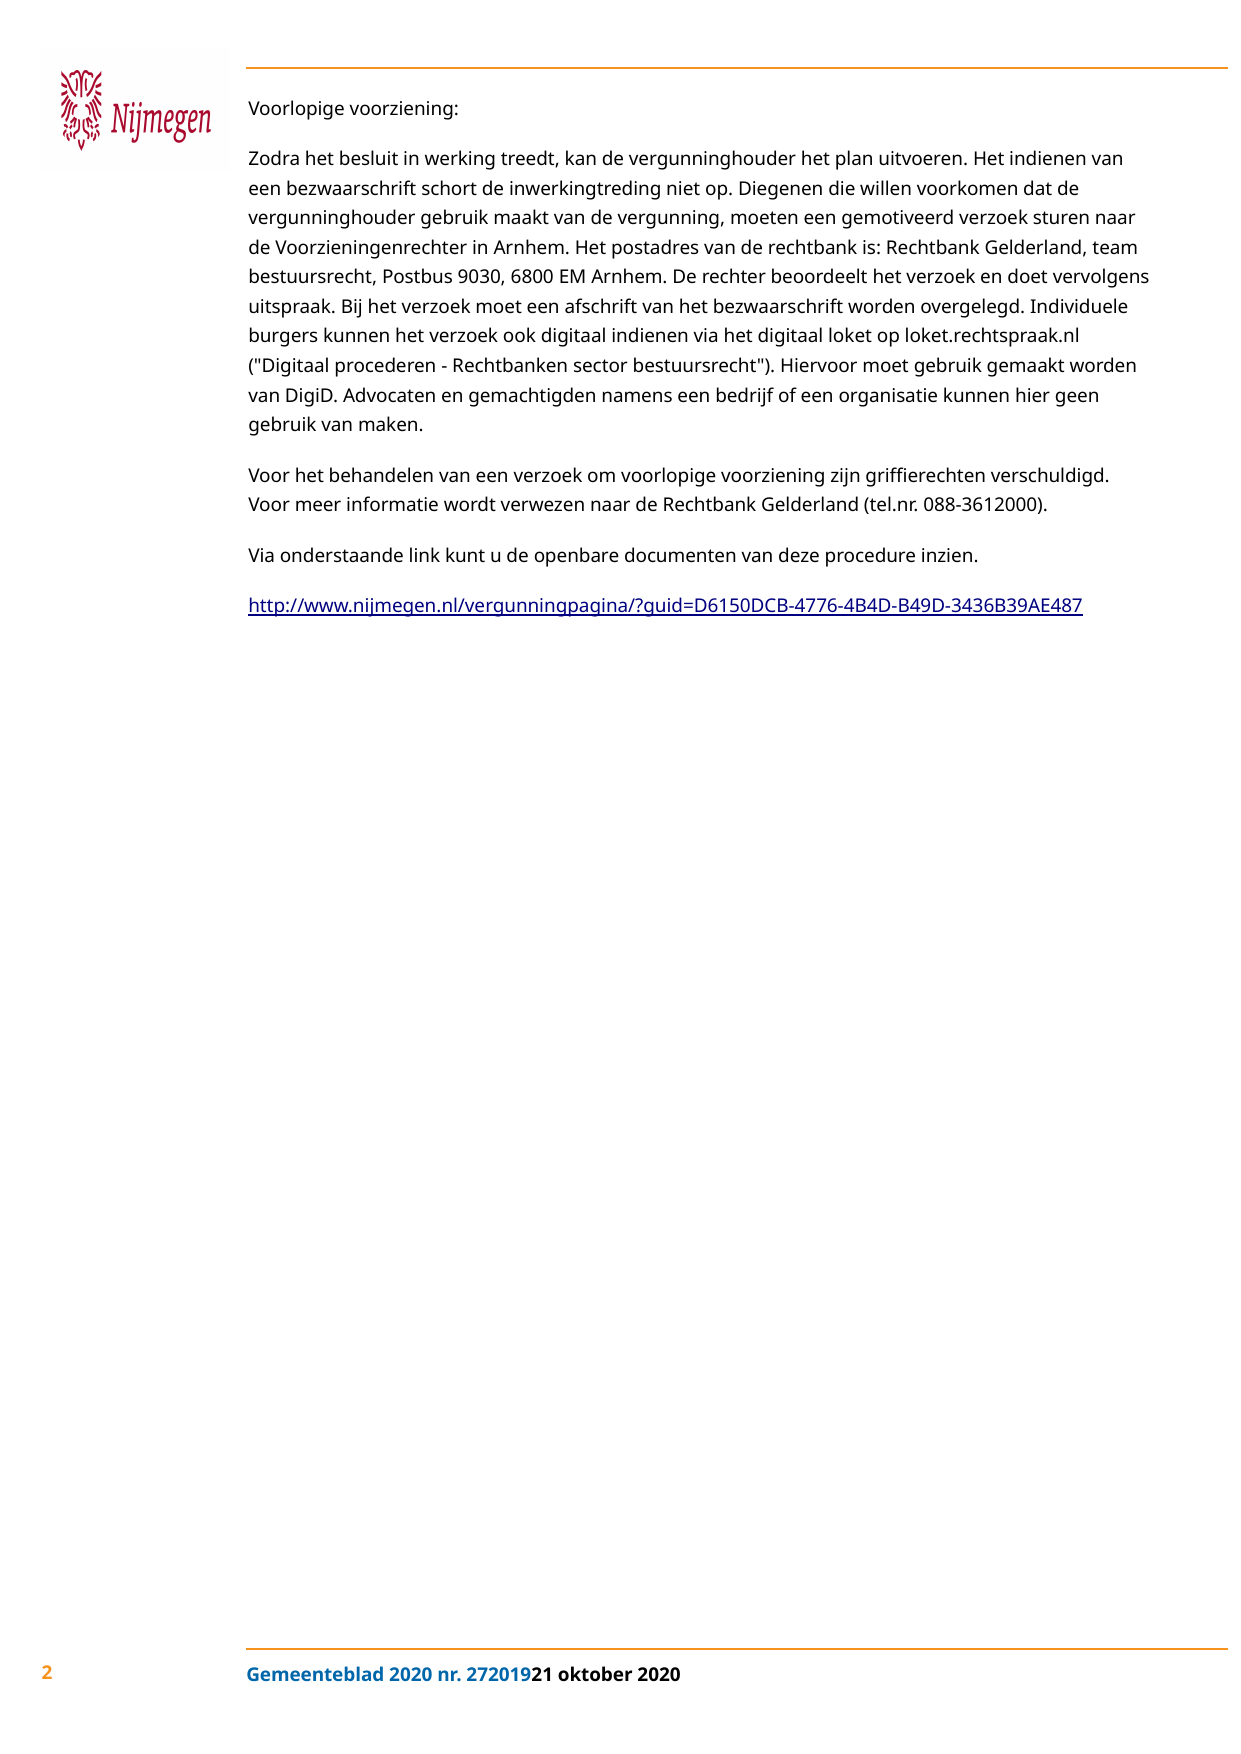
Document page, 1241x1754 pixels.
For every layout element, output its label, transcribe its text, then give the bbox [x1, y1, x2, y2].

text Voorlopige voorziening: [248, 95, 1152, 121]
text Zodra het besluit in werking treedt, kan de vergunninghouder het plan uitvoeren. Het indienen van een bezwaarschrift schort de inwerkingtreding niet op. Diegenen die willen voorkomen dat de vergunninghouder gebruik maakt van de vergunning, moeten een gemotiveerd verzoek sturen naar de Voorzieningenrechter in Arnhem. Het postadres van de rechtbank is: Rechtbank Gelderland, team bestuursrecht, Postbus 9030, 6800 EM Arnhem. De rechter beoordeelt het verzoek en doet vervolgens uitspraak. Bij het verzoek moet een afschrift van het bezwaarschrift worden overgelegd. Individuele burgers kunnen het verzoek ook digitaal indienen via het digitaal loket op loket.rechtspraak.nl ("Digitaal procederen - Rechtbanken sector bestuursrecht"). Hiervoor moet gebruik gemaakt worden van DigiD. Advocaten en gemachtigden namens een bedrijf of een organisatie kunnen hier geen gebruik van maken. [248, 145, 1152, 437]
text Voor het behandelen van een verzoek om voorlopige voorziening zijn griffierechten verschuldigd. Voor meer informatie wordt verwezen naar de Rechtbank Gelderland (tel.nr. 088-3612000). [248, 462, 1152, 517]
text Via onderstaande link kunt u de openbare documenten van deze procedure inzien. [248, 542, 1152, 568]
picture [41, 47, 231, 172]
text http://www.nijmegen.nl/vergunningpagina/?guid=D6150DCB-4776-4B4D-B49D-3436B39AE487 [248, 592, 1152, 618]
